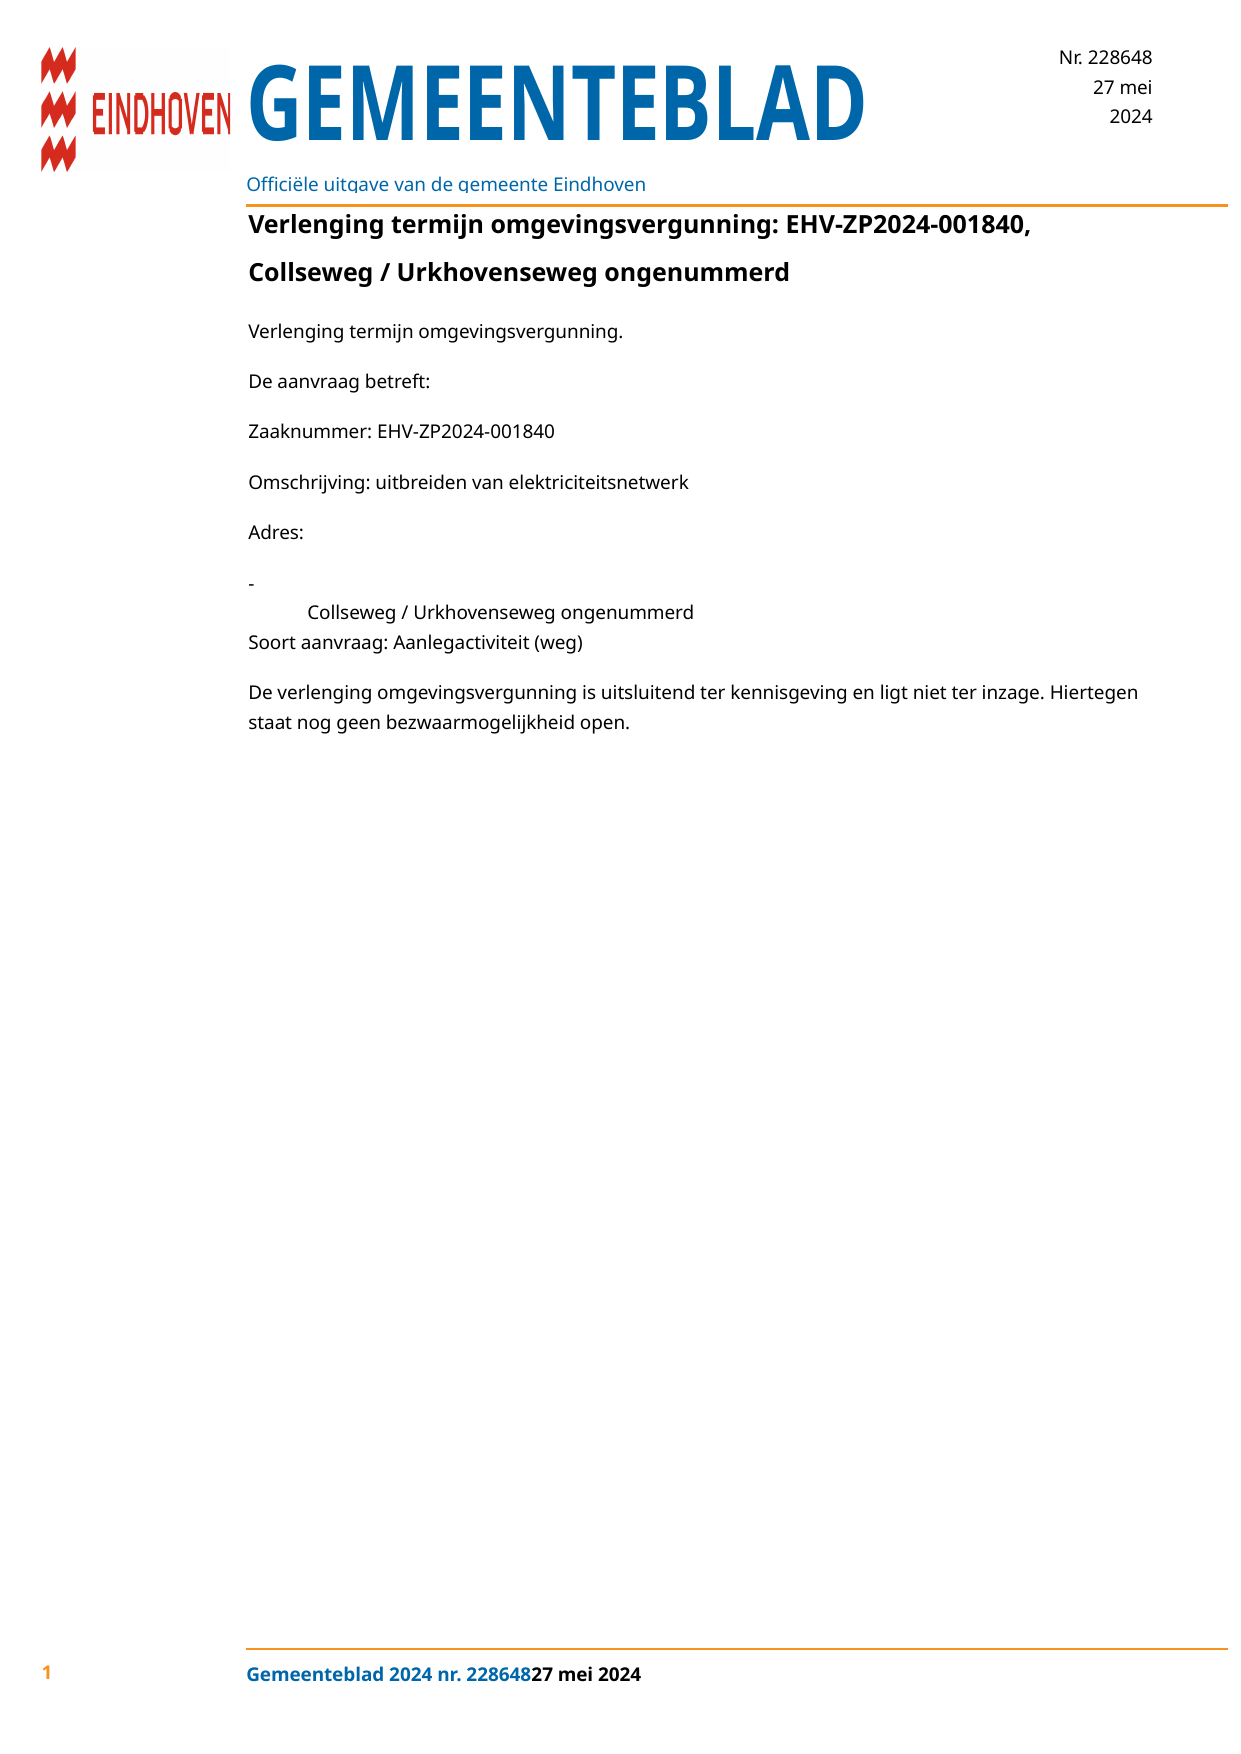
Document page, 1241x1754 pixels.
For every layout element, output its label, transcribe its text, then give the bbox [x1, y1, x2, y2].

picture [41, 47, 231, 172]
list Collseweg / Urkhovenseweg ongenummerd [248, 599, 1152, 625]
text De aanvraag betreft: [248, 368, 1152, 394]
text Verlenging termijn omgevingsvergunning. [248, 318, 1152, 344]
text Zaaknummer: EHV-ZP2024-001840 [248, 419, 1152, 444]
text Soort aanvraag: Aanlegactiviteit (weg) [248, 629, 1152, 655]
text Omschrijving: uitbreiden van elektriciteitsnetwerk [248, 469, 1152, 495]
text Verlenging termijn omgevingsvergunning: EHV-ZP2024-001840, Collseweg / Urkhovenseweg ongenummerd [248, 207, 1152, 288]
text Adres: [248, 519, 1152, 545]
text De verlenging omgevingsvergunning is uitsluitend ter kennisgeving en ligt niet ter inzage. Hiertegen staat nog geen bezwaarmogelijkheid open. [248, 679, 1152, 735]
